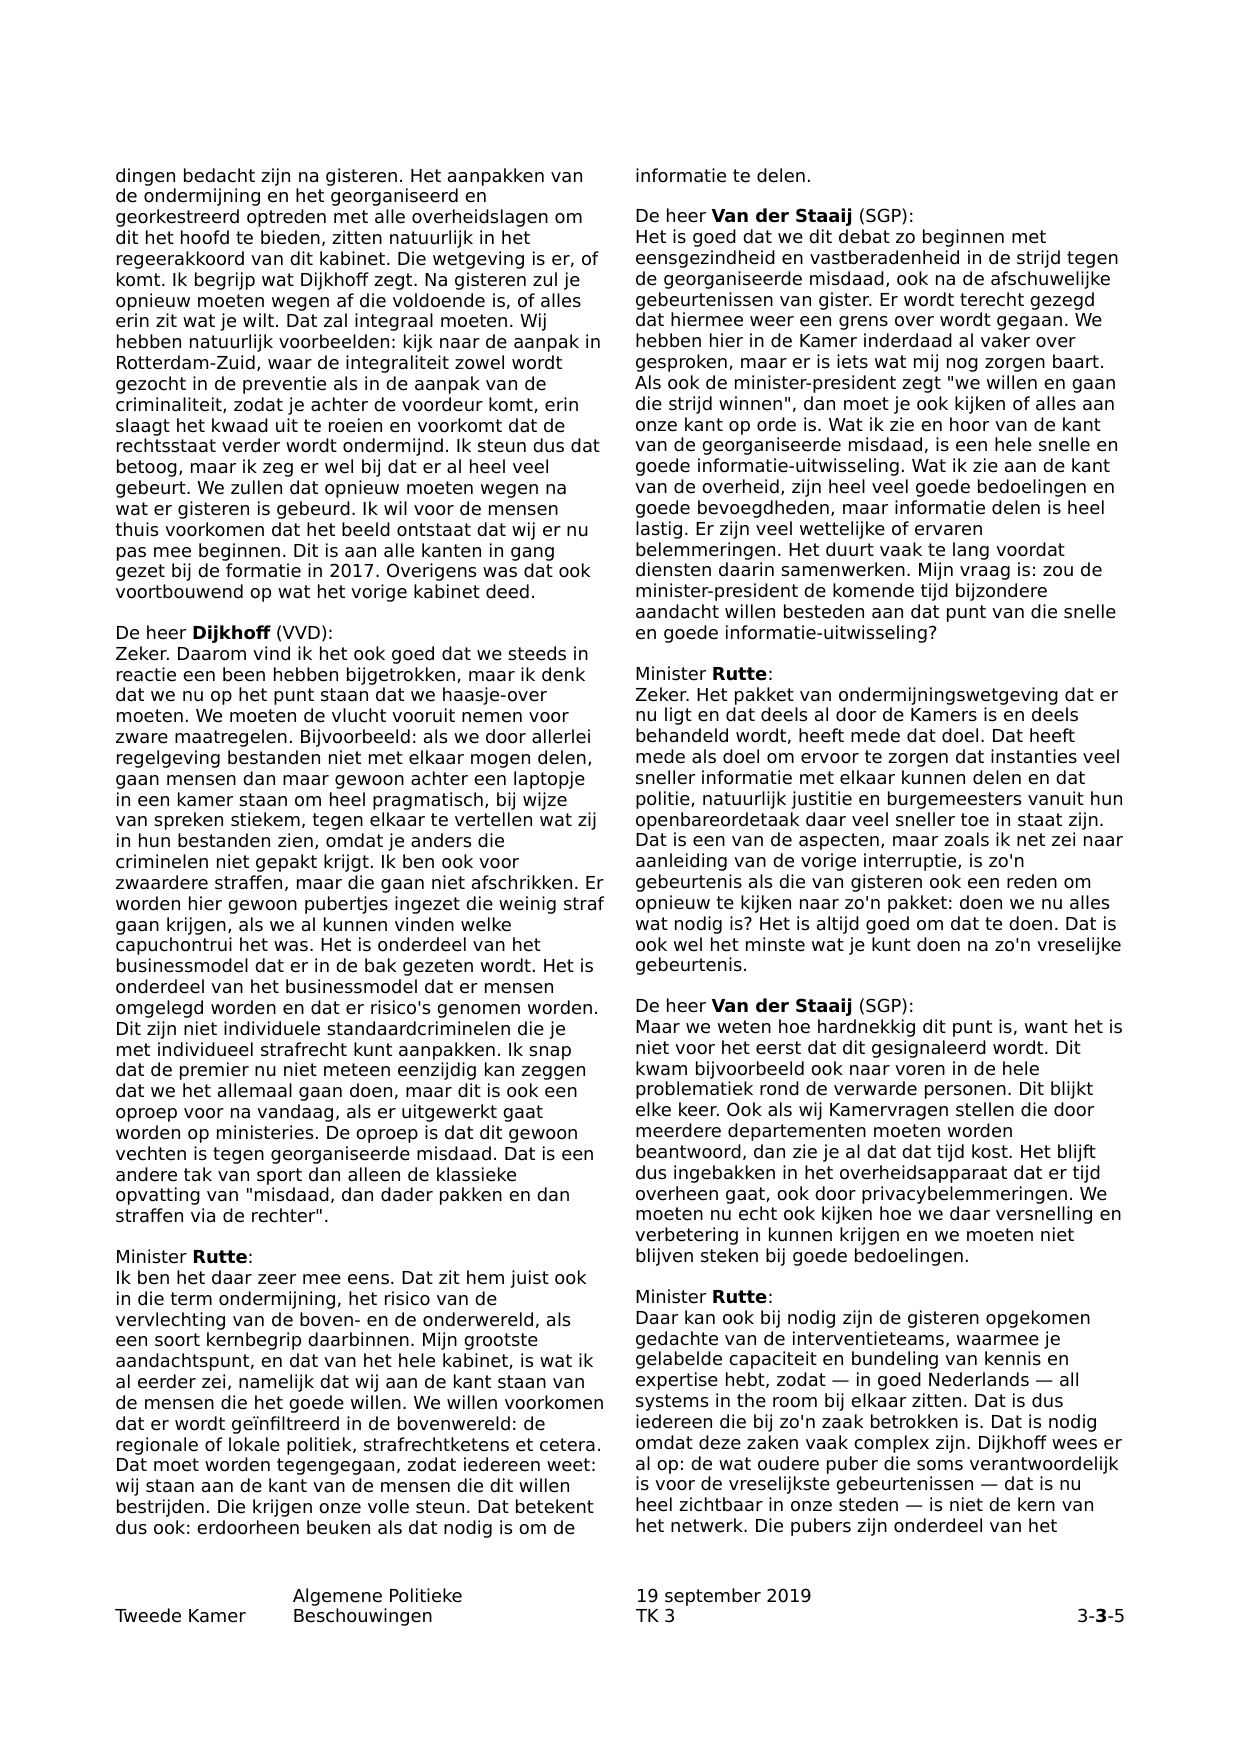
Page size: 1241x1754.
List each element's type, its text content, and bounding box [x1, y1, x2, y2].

text Minister Rutte: [635, 663, 1125, 684]
text Zeker. Het pakket van ondermijningswetgeving dat er nu ligt en dat deels al door de Kamers is en deels behandeld wordt, heeft mede dat doel. Dat heeft mede als doel om ervoor te zorgen dat instanties veel sneller informatie met elkaar kunnen delen en dat politie, natuurlijk justitie en burgemeesters vanuit hun openbareordetaak daar veel sneller toe in staat zijn. Dat is een van de aspecten, maar zoals ik net zei naar aanleiding van de vorige interruptie, is zo'n gebeurtenis als die van gisteren ook een reden om opnieuw te kijken naar zo'n pakket: doen we nu alles wat nodig is? Het is altijd goed om dat te doen. Dat is ook wel het minste wat je kunt doen na zo'n vreselijke gebeurtenis. [635, 684, 1125, 976]
text Ik ben het daar zeer mee eens. Dat zit hem juist ook in die term ondermijning, het risico van de vervlechting van de boven- en de onderwereld, als een soort kernbegrip daarbinnen. Mijn grootste aandachtspunt, en dat van het hele kabinet, is wat ik al eerder zei, namelijk dat wij aan de kant staan van de mensen die het goede willen. We willen voorkomen dat er wordt geïnfiltreerd in de bovenwereld: de regionale of lokale politiek, strafrechtketens et cetera. Dat moet worden tegengegaan, zodat iedereen weet: wij staan aan de kant van de mensen die dit willen bestrijden. Die krijgen onze volle steun. Dat betekent dus ook: erdoorheen beuken als dat nodig is om de [115, 1268, 605, 1538]
text Maar we weten hoe hardnekkig dit punt is, want het is niet voor het eerst dat dit gesignaleerd wordt. Dit kwam bijvoorbeeld ook naar voren in de hele problematiek rond de verwarde personen. Dit blijkt elke keer. Ook als wij Kamervragen stellen die door meerdere departementen moeten worden beantwoord, dan zie je al dat dat tijd kost. Het blijft dus ingebakken in het overheidsapparaat dat er tijd overheen gaat, ook door privacybelemmeringen. We moeten nu echt ook kijken hoe we daar versnelling en verbetering in kunnen krijgen en we moeten niet blijven steken bij goede bedoelingen. [635, 1017, 1125, 1267]
text Minister Rutte: [115, 1247, 605, 1268]
text De heer Van der Staaij (SGP): [635, 206, 1125, 227]
text Het is goed dat we dit debat zo beginnen met eensgezindheid en vastberadenheid in de strijd tegen de georganiseerde misdaad, ook na de afschuwelijke gebeurtenissen van gister. Er wordt terecht gezegd dat hiermee weer een grens over wordt gegaan. We hebben hier in de Kamer inderdaad al vaker over gesproken, maar er is iets wat mij nog zorgen baart. Als ook de minister-president zegt "we willen en gaan die strijd winnen", dan moet je ook kijken of alles aan onze kant op orde is. Wat ik zie en hoor van de kant van de georganiseerde misdaad, is een hele snelle en goede informatie-uitwisseling. Wat ik zie aan de kant van de overheid, zijn heel veel goede bedoelingen en goede bevoegdheden, maar informatie delen is heel lastig. Er zijn veel wettelijke of ervaren belemmeringen. Het duurt vaak te lang voordat diensten daarin samenwerken. Mijn vraag is: zou de minister-president de komende tijd bijzondere aandacht willen besteden aan dat punt van die snelle en goede informatie-uitwisseling? [635, 227, 1125, 643]
text Minister Rutte: [635, 1287, 1125, 1307]
text De heer Van der Staaij (SGP): [635, 996, 1125, 1017]
text informatie te delen. [635, 165, 1125, 186]
text Daar kan ook bij nodig zijn de gisteren opgekomen gedachte van de interventieteams, waarmee je gelabelde capaciteit en bundeling van kennis en expertise hebt, zodat — in goed Nederlands — all systems in the room bij elkaar zitten. Dat is dus iedereen die bij zo'n zaak betrokken is. Dat is nodig omdat deze zaken vaak complex zijn. Dijkhoff wees er al op: de wat oudere puber die soms verantwoordelijk is voor de vreselijkste gebeurtenissen — dat is nu heel zichtbaar in onze steden — is niet de kern van het netwerk. Die pubers zijn onderdeel van het [635, 1307, 1125, 1537]
text dingen bedacht zijn na gisteren. Het aanpakken van de ondermijning en het georganiseerd en georkestreerd optreden met alle overheidslagen om dit het hoofd te bieden, zitten natuurlijk in het regeerakkoord van dit kabinet. Die wetgeving is er, of komt. Ik begrijp wat Dijkhoff zegt. Na gisteren zul je opnieuw moeten wegen af die voldoende is, of alles erin zit wat je wilt. Dat zal integraal moeten. Wij hebben natuurlijk voorbeelden: kijk naar de aanpak in Rotterdam-Zuid, waar de integraliteit zowel wordt gezocht in de preventie als in de aanpak van de criminaliteit, zodat je achter de voordeur komt, erin slaagt het kwaad uit te roeien en voorkomt dat de rechtsstaat verder wordt ondermijnd. Ik steun dus dat betoog, maar ik zeg er wel bij dat er al heel veel gebeurt. We zullen dat opnieuw moeten wegen na wat er gisteren is gebeurd. Ik wil voor de mensen thuis voorkomen dat het beeld ontstaat dat wij er nu pas mee beginnen. Dit is aan alle kanten in gang gezet bij de formatie in 2017. Overigens was dat ook voortbouwend op wat het vorige kabinet deed. [115, 165, 605, 603]
text De heer Dijkhoff (VVD): [115, 623, 605, 643]
text Zeker. Daarom vind ik het ook goed dat we steeds in reactie een been hebben bijgetrokken, maar ik denk dat we nu op het punt staan dat we haasje-over moeten. We moeten de vlucht vooruit nemen voor zware maatregelen. Bijvoorbeeld: als we door allerlei regelgeving bestanden niet met elkaar mogen delen, gaan mensen dan maar gewoon achter een laptopje in een kamer staan om heel pragmatisch, bij wijze van spreken stiekem, tegen elkaar te vertellen wat zij in hun bestanden zien, omdat je anders die criminelen niet gepakt krijgt. Ik ben ook voor zwaardere straffen, maar die gaan niet afschrikken. Er worden hier gewoon pubertjes ingezet die weinig straf gaan krijgen, als we al kunnen vinden welke capuchontrui het was. Het is onderdeel van het businessmodel dat er in de bak gezeten wordt. Het is onderdeel van het businessmodel dat er mensen omgelegd worden en dat er risico's genomen worden. Dit zijn niet individuele standaardcriminelen die je met individueel strafrecht kunt aanpakken. Ik snap dat de premier nu niet meteen eenzijdig kan zeggen dat we het allemaal gaan doen, maar dit is ook een oproep voor na vandaag, als er uitgewerkt gaat worden op ministeries. De oproep is dat dit gewoon vechten is tegen georganiseerde misdaad. Dat is een andere tak van sport dan alleen de klassieke opvatting van "misdaad, dan dader pakken en dan straffen via de rechter". [115, 643, 605, 1227]
